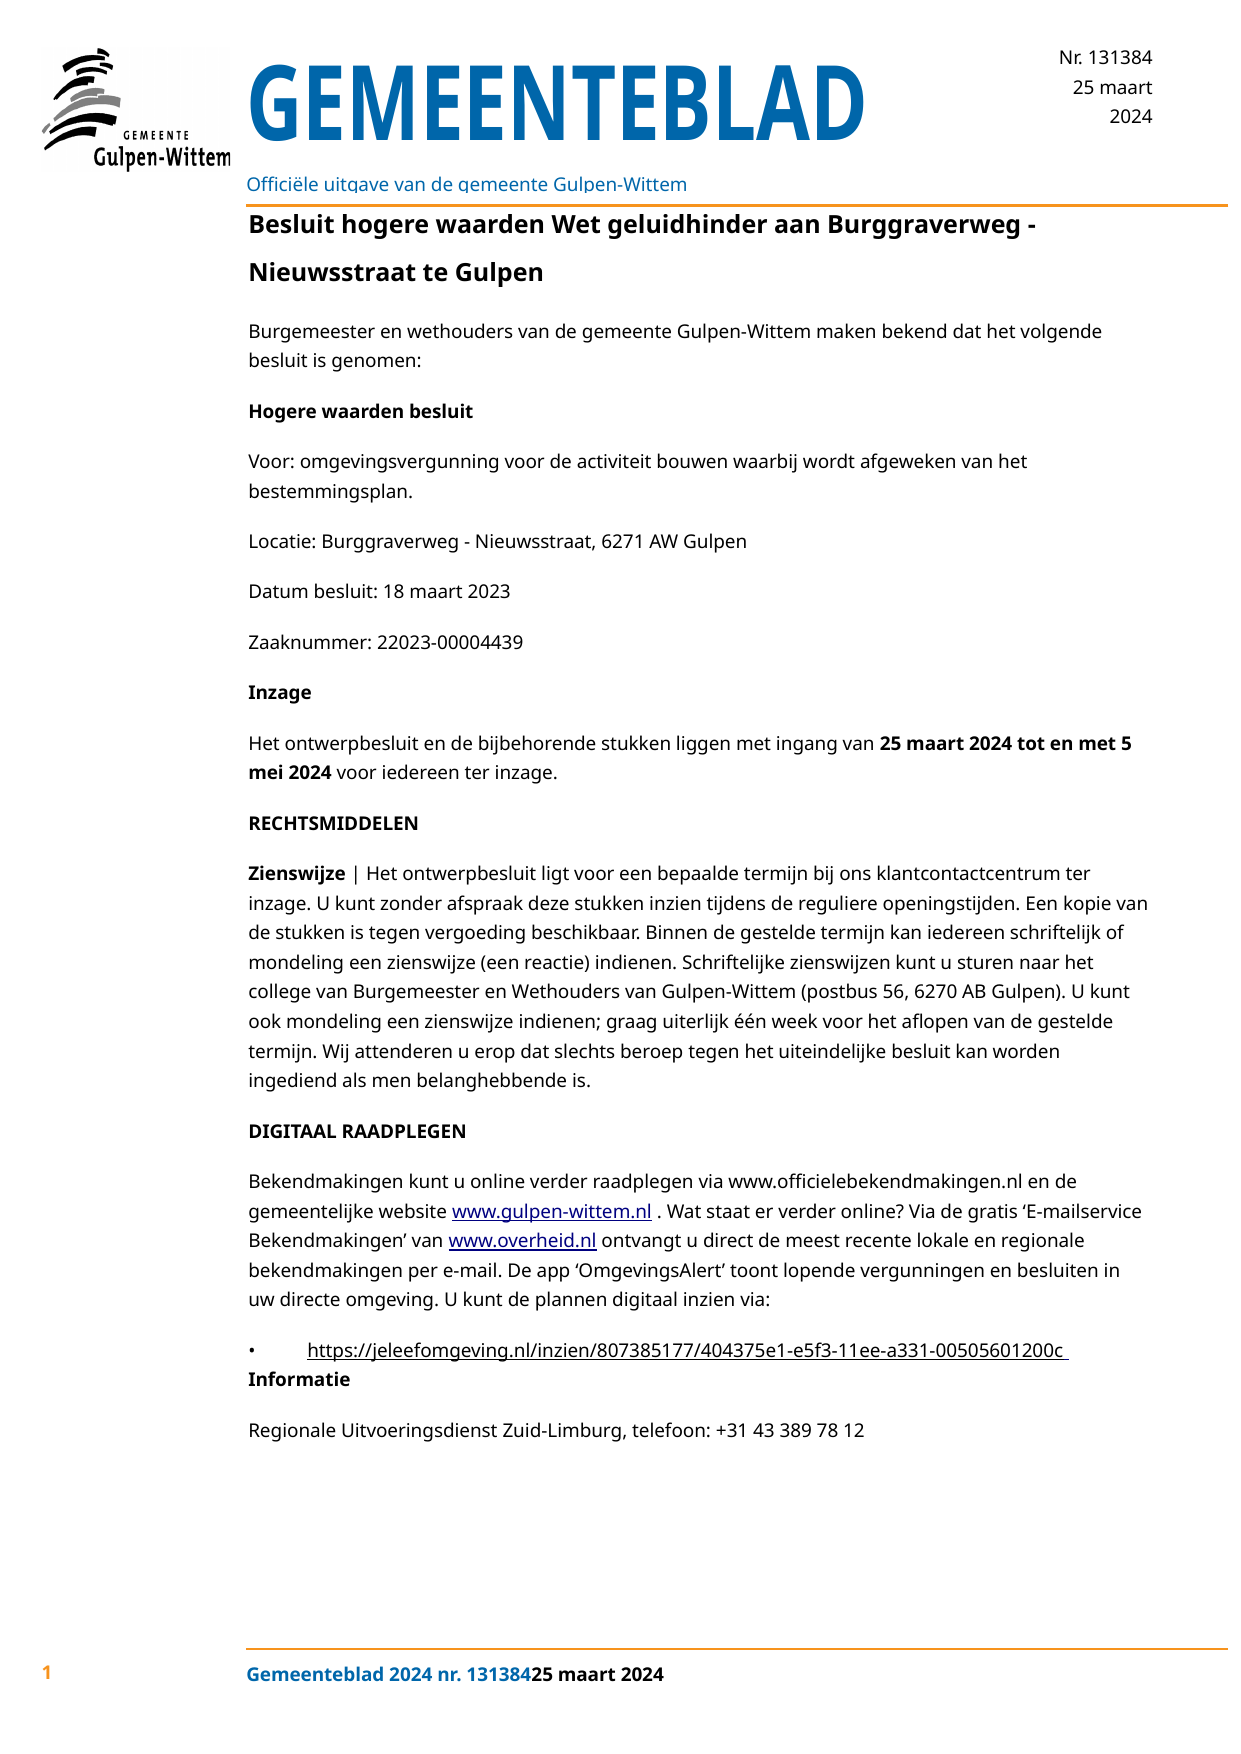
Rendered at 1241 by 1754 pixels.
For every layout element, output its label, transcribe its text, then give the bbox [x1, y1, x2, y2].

list https://jeleefomgeving.nl/inzien/807385177/404375e1-e5f3-11ee-a331-00505601200c [248, 1337, 1152, 1363]
text RECHTSMIDDELEN [248, 810, 1152, 836]
text DIGITAAL RAADPLEGEN [248, 1118, 1152, 1144]
text Burgemeester en wethouders van de gemeente Gulpen-Wittem maken bekend dat het volgende besluit is genomen: [248, 318, 1152, 373]
text Locatie: Burggraverweg - Nieuwsstraat, 6271 AW Gulpen [248, 528, 1152, 554]
text Informatie [248, 1367, 1152, 1392]
text Regionale Uitvoeringsdienst Zuid-Limburg, telefoon: +31 43 389 78 12 [248, 1417, 1152, 1443]
text Zienswijze | Het ontwerpbesluit ligt voor een bepaalde termijn bij ons klantcontactcentrum ter inzage. U kunt zonder afspraak deze stukken inzien tijdens de reguliere openingstijden. Een kopie van de stukken is tegen vergoeding beschikbaar. Binnen de gestelde termijn kan iedereen schriftelijk of mondeling een zienswijze (een reactie) indienen. Schriftelijke zienswijzen kunt u sturen naar het college van Burgemeester en Wethouders van Gulpen-Wittem (postbus 56, 6270 AB Gulpen). U kunt ook mondeling een zienswijze indienen; graag uiterlijk één week voor het aflopen van de gestelde termijn. Wij attenderen u erop dat slechts beroep tegen het uiteindelijke besluit kan worden ingediend als men belanghebbende is. [248, 860, 1152, 1093]
text Het ontwerpbesluit en de bijbehorende stukken liggen met ingang van 25 maart 2024 tot en met 5 mei 2024 voor iedereen ter inzage. [248, 730, 1152, 785]
text Inzage [248, 679, 1152, 705]
text Voor: omgevingsvergunning voor de activiteit bouwen waarbij wordt afgeweken van het bestemmingsplan. [248, 448, 1152, 504]
text Bekendmakingen kunt u online verder raadplegen via www.officielebekendmakingen.nl en de gemeentelijke website www.gulpen-wittem.nl . Wat staat er verder online? Via de gratis ‘E-mailservice Bekendmakingen’ van www.overheid.nl ontvangt u direct de meest recente lokale en regionale bekendmakingen per e-mail. De app ‘OmgevingsAlert’ toont lopende vergunningen en besluiten in uw directe omgeving. U kunt de plannen digitaal inzien via: [248, 1168, 1152, 1312]
text Hogere waarden besluit [248, 398, 1152, 424]
picture [41, 47, 231, 172]
text Datum besluit: 18 maart 2023 [248, 579, 1152, 604]
text Zaaknummer: 22023-00004439 [248, 629, 1152, 655]
text Besluit hogere waarden Wet geluidhinder aan Burggraverweg - Nieuwsstraat te Gulpen [248, 207, 1152, 288]
